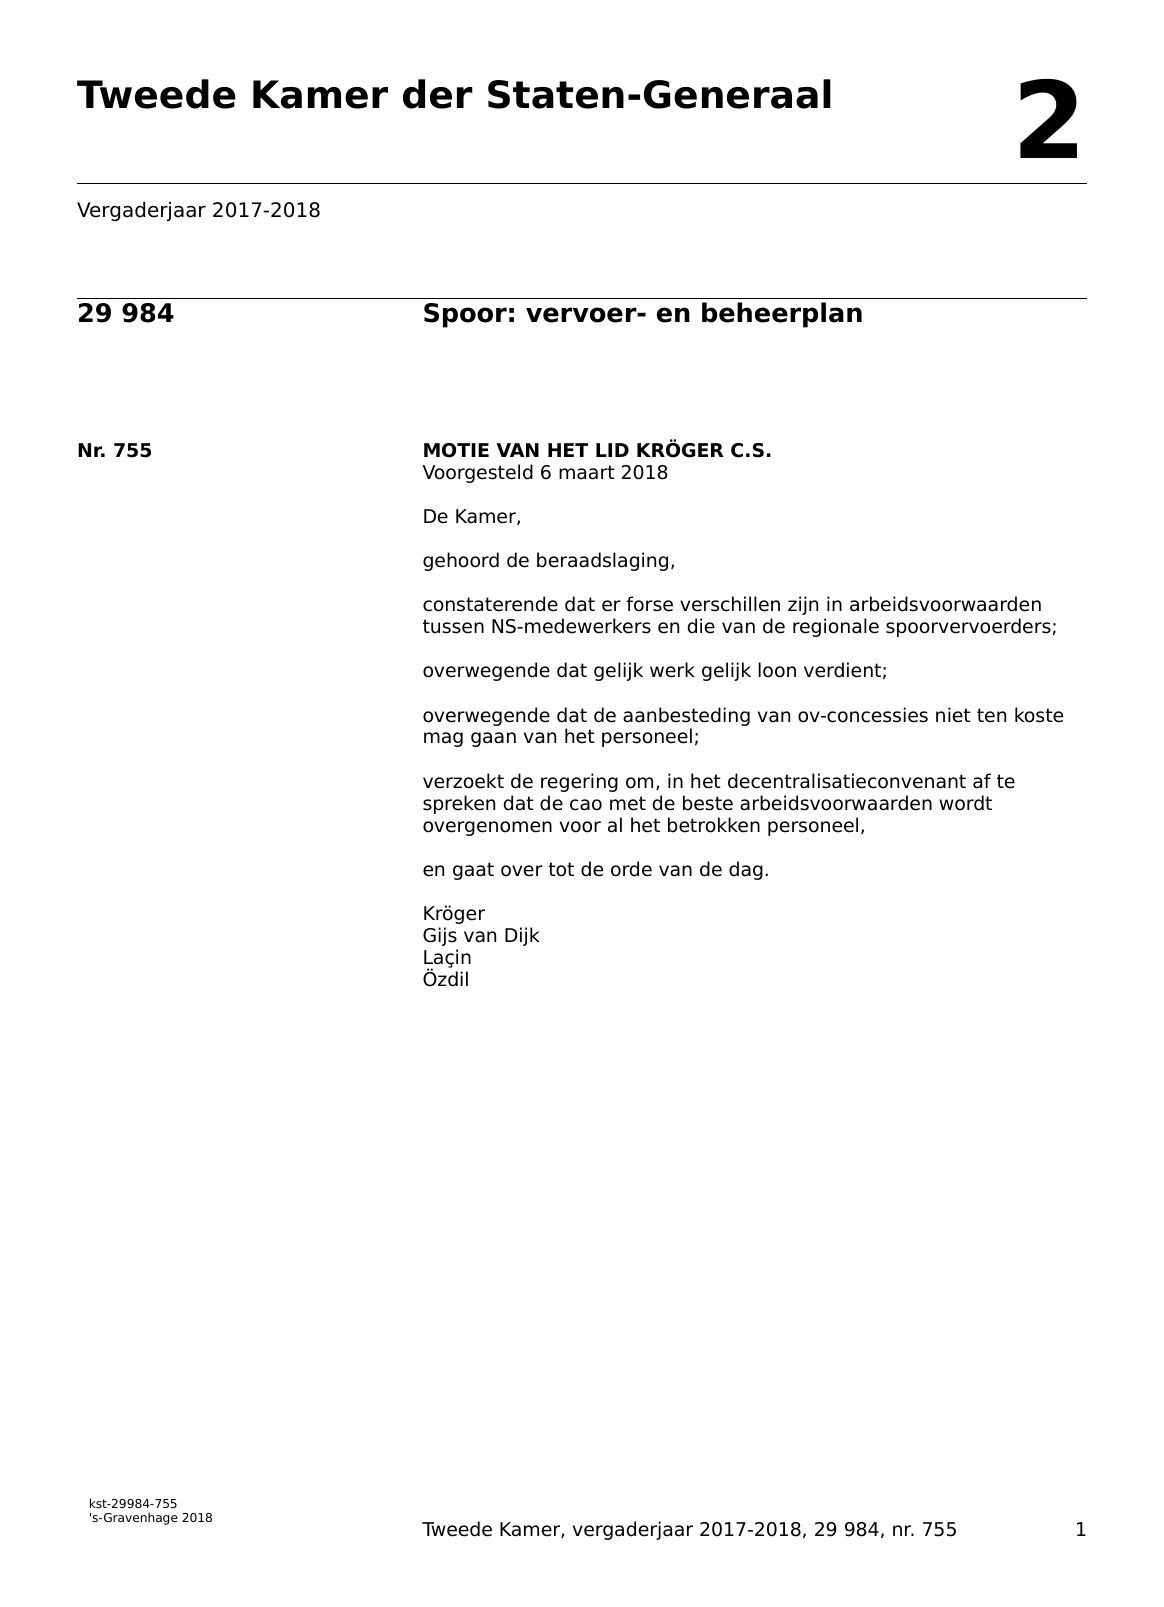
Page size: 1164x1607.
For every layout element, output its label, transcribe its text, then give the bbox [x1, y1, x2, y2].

text gehoord de beraadslaging, [422, 550, 1087, 572]
table_header Tweede Kamer der Staten-Generaal [77, 59, 886, 183]
table_cell Vergaderjaar 2017-2018 [77, 184, 1087, 298]
table_header 2 [886, 59, 1087, 183]
text en gaat over tot de orde van de dag. [422, 859, 1087, 881]
text Voorgesteld 6 maart 2018 [422, 462, 1087, 484]
text 's-Gravenhage 2018 [88, 1511, 323, 1525]
subtitle Nr. 755 MOTIE VAN HET LID KRÖGER C.S. [77, 440, 1087, 462]
subtitle 29 984 Spoor: vervoer- en beheerplan [77, 299, 1087, 329]
text De Kamer, [422, 506, 1087, 528]
text constaterende dat er forse verschillen zijn in arbeidsvoorwaarden tussen NS-medewerkers en die van de regionale spoorvervoerders; [422, 594, 1087, 638]
text overwegende dat de aanbesteding van ov-concessies niet ten koste mag gaan van het personeel; [422, 704, 1087, 748]
text verzoekt de regering om, in het decentralisatieconvenant af te spreken dat de cao met de beste arbeidsvoorwaarden wordt overgenomen voor al het betrokken personeel, [422, 771, 1087, 837]
text kst-29984-755 [88, 1497, 323, 1511]
text Gijs van Dijk [422, 925, 1087, 947]
text overwegende dat gelijk werk gelijk loon verdient; [422, 660, 1087, 682]
text Özdil [422, 969, 1087, 991]
text Laçin [422, 947, 1087, 969]
text Kröger [422, 903, 1087, 925]
